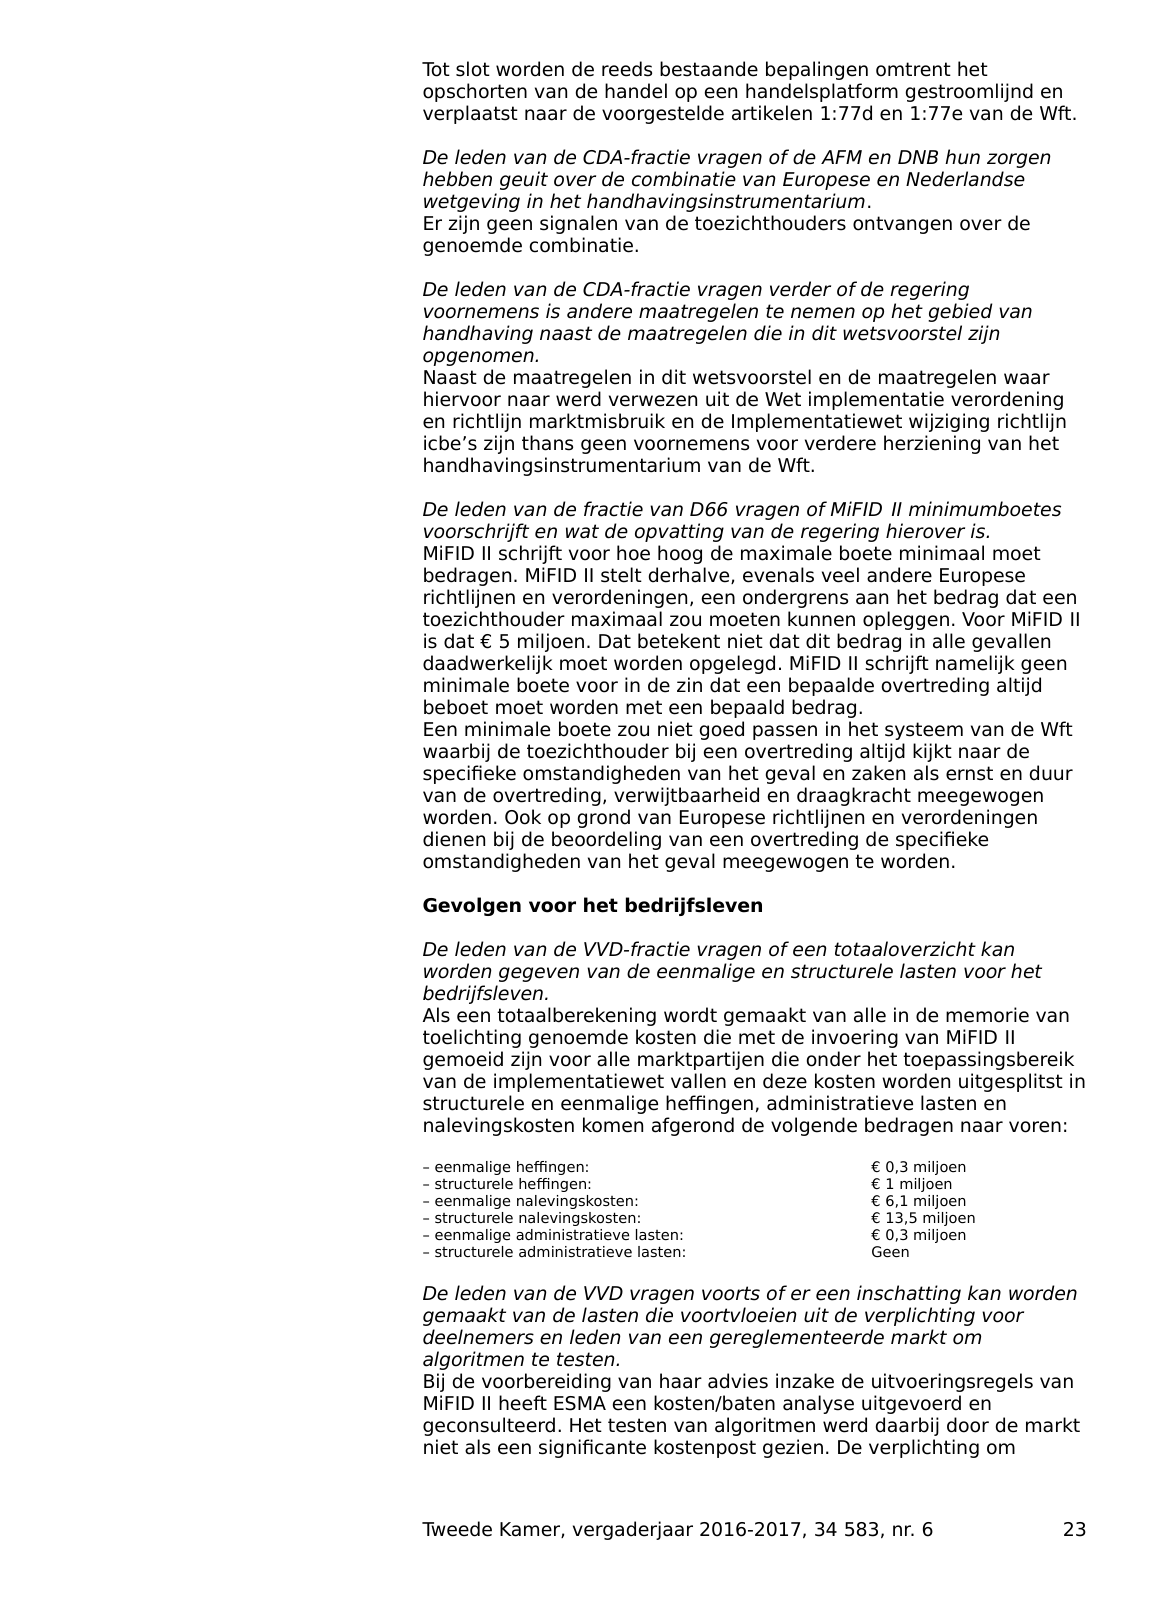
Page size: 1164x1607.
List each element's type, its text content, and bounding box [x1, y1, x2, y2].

table_cell – structurele nalevingskosten: [422, 1210, 865, 1227]
table_cell – structurele administratieve lasten: [422, 1244, 865, 1261]
table_cell – structurele heffingen: [422, 1176, 865, 1193]
text De leden van de VVD vragen voorts of er een inschatting kan worden gemaakt van de lasten die voortvloeien uit de verplichting voor deelnemers en leden van een gereglementeerde markt om algoritmen te testen. [422, 1283, 1087, 1371]
table_cell € 1 miljoen [865, 1176, 1087, 1193]
text MiFID II schrijft voor hoe hoog de maximale boete minimaal moet bedragen. MiFID II stelt derhalve, evenals veel andere Europese richtlijnen en verordeningen, een ondergrens aan het bedrag dat een toezichthouder maximaal zou moeten kunnen opleggen. Voor MiFID II is dat € 5 miljoen. Dat betekent niet dat dit bedrag in alle gevallen daadwerkelijk moet worden opgelegd. MiFID II schrijft namelijk geen minimale boete voor in de zin dat een bepaalde overtreding altijd beboet moet worden met een bepaald bedrag. [422, 543, 1087, 719]
table_cell € 6,1 miljoen [865, 1193, 1087, 1210]
table_cell € 13,5 miljoen [865, 1210, 1087, 1227]
table_cell € 0,3 miljoen [865, 1227, 1087, 1244]
table_cell – eenmalige administratieve lasten: [422, 1227, 865, 1244]
table_header – eenmalige heffingen: [422, 1159, 865, 1176]
subtitle Gevolgen voor het bedrijfsleven [422, 895, 1087, 917]
text De leden van de CDA-fractie vragen of de AFM en DNB hun zorgen hebben geuit over de combinatie van Europese en Nederlandse wetgeving in het handhavingsinstrumentarium. [422, 147, 1087, 213]
text Tot slot worden de reeds bestaande bepalingen omtrent het opschorten van de handel op een handelsplatform gestroomlijnd en verplaatst naar de voorgestelde artikelen 1:77d en 1:77e van de Wft. [422, 59, 1087, 125]
text De leden van de CDA-fractie vragen verder of de regering voornemens is andere maatregelen te nemen op het gebied van handhaving naast de maatregelen die in dit wetsvoorstel zijn opgenomen. [422, 279, 1087, 367]
text Een minimale boete zou niet goed passen in het systeem van de Wft waarbij de toezichthouder bij een overtreding altijd kijkt naar de specifieke omstandigheden van het geval en zaken als ernst en duur van de overtreding, verwijtbaarheid en draagkracht meegewogen worden. Ook op grond van Europese richtlijnen en verordeningen dienen bij de beoordeling van een overtreding de specifieke omstandigheden van het geval meegewogen te worden. [422, 719, 1087, 873]
text Bij de voorbereiding van haar advies inzake de uitvoeringsregels van MiFID II heeft ESMA een kosten/baten analyse uitgevoerd en geconsulteerd. Het testen van algoritmen werd daarbij door de markt niet als een significante kostenpost gezien. De verplichting om [422, 1371, 1087, 1459]
text De leden van de fractie van D66 vragen of MiFID II minimumboetes voorschrijft en wat de opvatting van de regering hierover is. [422, 499, 1087, 543]
table_cell Geen [865, 1244, 1087, 1261]
table_header € 0,3 miljoen [865, 1159, 1087, 1176]
table_cell – eenmalige nalevingskosten: [422, 1193, 865, 1210]
text Als een totaalberekening wordt gemaakt van alle in de memorie van toelichting genoemde kosten die met de invoering van MiFID II gemoeid zijn voor alle marktpartijen die onder het toepassingsbereik van de implementatiewet vallen en deze kosten worden uitgesplitst in structurele en eenmalige heffingen, administratieve lasten en nalevingskosten komen afgerond de volgende bedragen naar voren: [422, 1005, 1087, 1137]
text Er zijn geen signalen van de toezichthouders ontvangen over de genoemde combinatie. [422, 213, 1087, 257]
text Naast de maatregelen in dit wetsvoorstel en de maatregelen waar hiervoor naar werd verwezen uit de Wet implementatie verordening en richtlijn marktmisbruik en de Implementatiewet wijziging richtlijn icbe’s zijn thans geen voornemens voor verdere herziening van het handhavingsinstrumentarium van de Wft. [422, 367, 1087, 477]
text De leden van de VVD-fractie vragen of een totaaloverzicht kan worden gegeven van de eenmalige en structurele lasten voor het bedrijfsleven. [422, 939, 1087, 1005]
